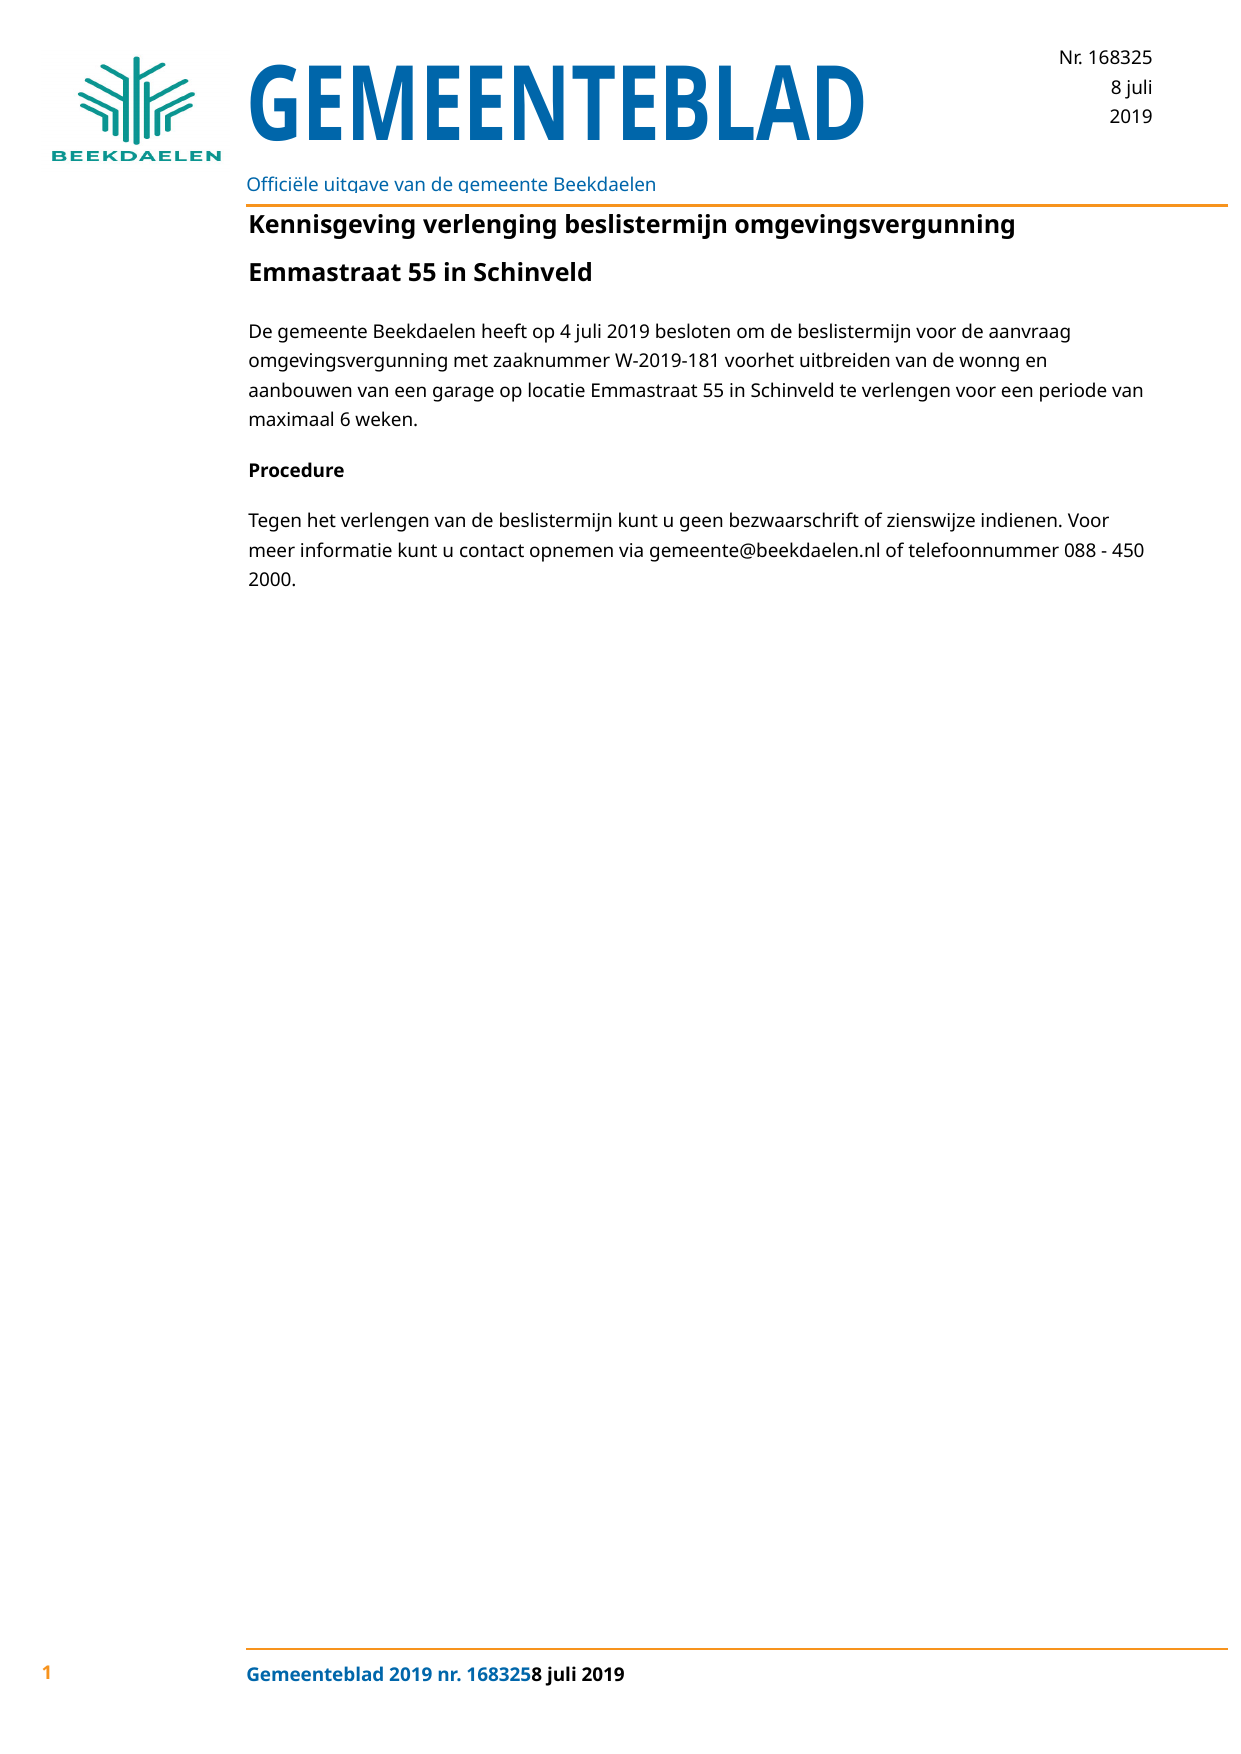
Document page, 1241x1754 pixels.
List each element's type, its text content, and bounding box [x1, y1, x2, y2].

text Tegen het verlengen van de beslistermijn kunt u geen bezwaarschrift of zienswijze indienen. Voor meer informatie kunt u contact opnemen via gemeente@beekdaelen.nl of telefoonnummer 088 - 450 2000. [248, 507, 1152, 592]
text De gemeente Beekdaelen heeft op 4 juli 2019 besloten om de beslistermijn voor de aanvraag omgevingsvergunning met zaaknummer W-2019-181 voorhet uitbreiden van de wonng en aanbouwen van een garage op locatie Emmastraat 55 in Schinveld te verlengen voor een periode van maximaal 6 weken. [248, 318, 1152, 432]
text Kennisgeving verlenging beslistermijn omgevingsvergunning Emmastraat 55 in Schinveld [248, 207, 1152, 288]
text Procedure [248, 457, 1152, 483]
picture [41, 47, 231, 172]
